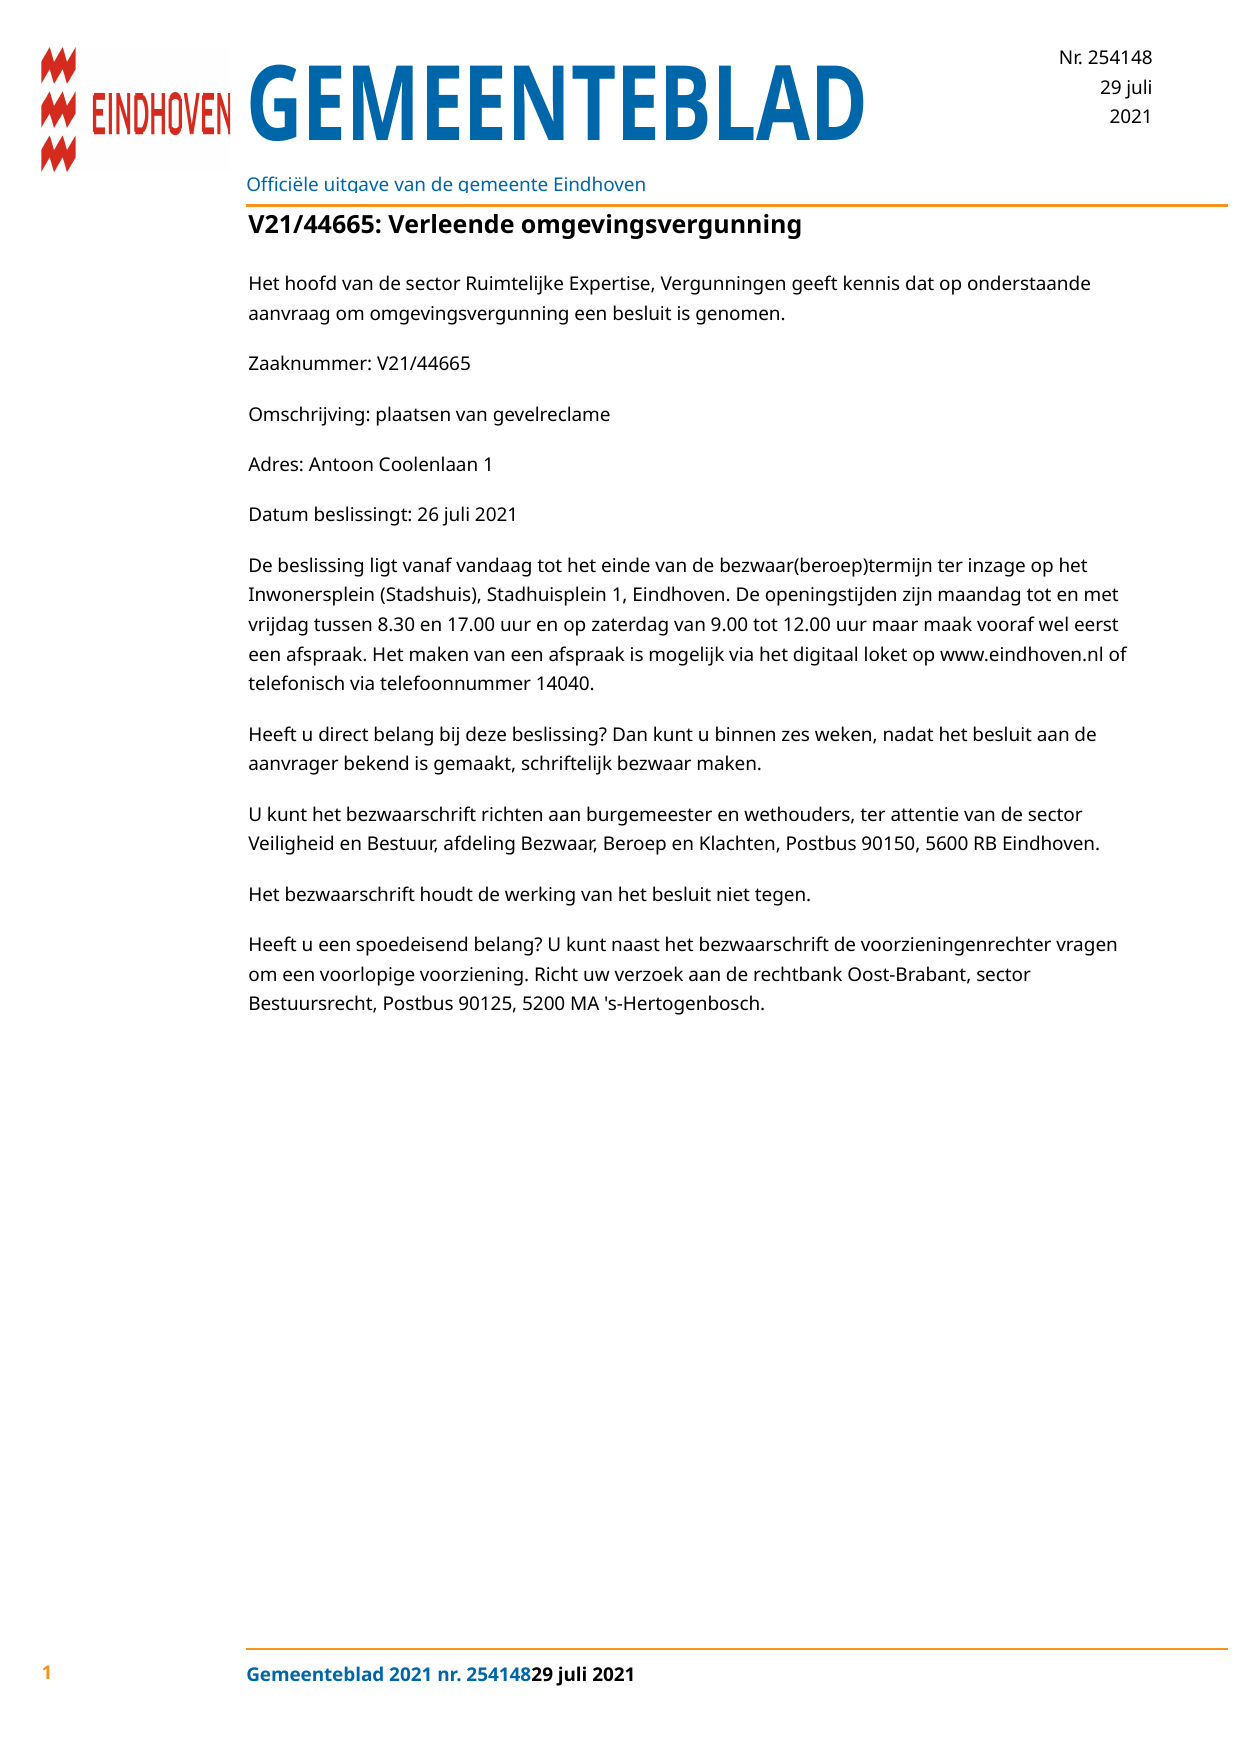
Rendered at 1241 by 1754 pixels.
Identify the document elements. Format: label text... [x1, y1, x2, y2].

text U kunt het bezwaarschrift richten aan burgemeester en wethouders, ter attentie van de sector Veiligheid en Bestuur, afdeling Bezwaar, Beroep en Klachten, Postbus 90150, 5600 RB Eindhoven. [248, 801, 1152, 856]
text Zaaknummer: V21/44665 [248, 350, 1152, 376]
text Datum beslissingt: 26 juli 2021 [248, 502, 1152, 527]
text De beslissing ligt vanaf vandaag tot het einde van de bezwaar(beroep)termijn ter inzage op het Inwonersplein (Stadshuis), Stadhuisplein 1, Eindhoven. De openingstijden zijn maandag tot en met vrijdag tussen 8.30 en 17.00 uur en op zaterdag van 9.00 tot 12.00 uur maar maak vooraf wel eerst een afspraak. Het maken van een afspraak is mogelijk via het digitaal loket op www.eindhoven.nl of telefonisch via telefoonnummer 14040. [248, 552, 1152, 696]
picture [41, 47, 231, 172]
text Het bezwaarschrift houdt de werking van het besluit niet tegen. [248, 881, 1152, 906]
text Het hoofd van de sector Ruimtelijke Expertise, Vergunningen geeft kennis dat op onderstaande aanvraag om omgevingsvergunning een besluit is genomen. [248, 270, 1152, 326]
text Heeft u direct belang bij deze beslissing? Dan kunt u binnen zes weken, nadat het besluit aan de aanvrager bekend is gemaakt, schriftelijk bezwaar maken. [248, 721, 1152, 776]
text Adres: Antoon Coolenlaan 1 [248, 451, 1152, 477]
text V21/44665: Verleende omgevingsvergunning [248, 207, 1152, 241]
text Omschrijving: plaatsen van gevelreclame [248, 401, 1152, 426]
text Heeft u een spoedeisend belang? U kunt naast het bezwaarschrift de voorzieningenrechter vragen om een voorlopige voorziening. Richt uw verzoek aan de rechtbank Oost-Brabant, sector Bestuursrecht, Postbus 90125, 5200 MA 's-Hertogenbosch. [248, 931, 1152, 1016]
